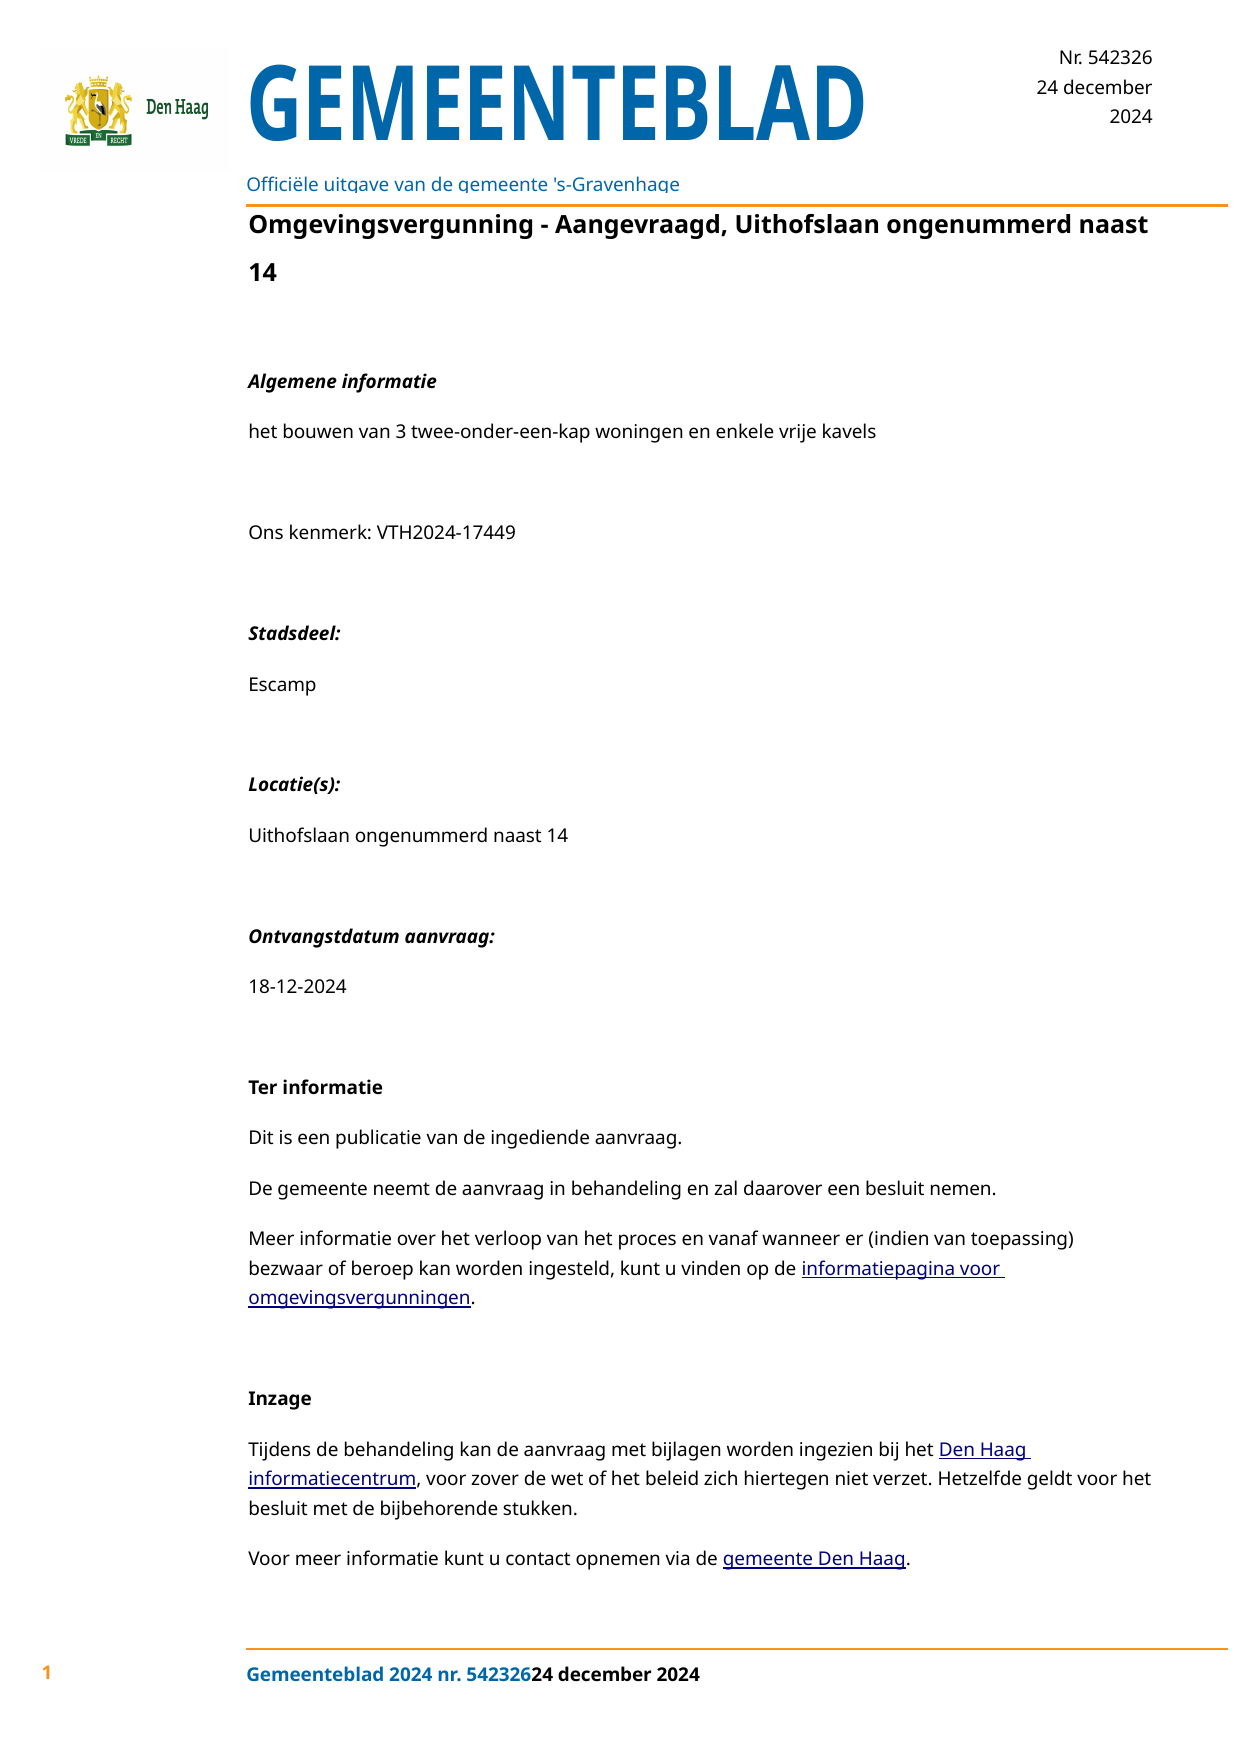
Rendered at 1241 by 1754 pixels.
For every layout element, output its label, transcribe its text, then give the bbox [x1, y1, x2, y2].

text De gemeente neemt de aanvraag in behandeling en zal daarover een besluit nemen. [248, 1175, 1152, 1201]
text Ons kenmerk: VTH2024-17449 [248, 519, 1152, 545]
text Escamp [248, 671, 1152, 697]
text Algemene informatie [248, 368, 1152, 394]
text 18-12-2024 [248, 973, 1152, 999]
text Stadsdeel: [248, 620, 1152, 646]
text Uithofslaan ongenummerd naast 14 [248, 822, 1152, 848]
text Voor meer informatie kunt u contact opnemen via de gemeente Den Haag. [248, 1545, 1152, 1571]
picture [41, 47, 231, 172]
text Ter informatie [248, 1074, 1152, 1100]
text Meer informatie over het verloop van het proces en vanaf wanneer er (indien van toepassing) bezwaar of beroep kan worden ingesteld, kunt u vinden op de informatiepagina voor omgevingsvergunningen. [248, 1225, 1152, 1310]
text Ontvangstdatum aanvraag: [248, 923, 1152, 949]
text het bouwen van 3 twee-onder-een-kap woningen en enkele vrije kavels [248, 419, 1152, 444]
text Dit is een publicatie van de ingediende aanvraag. [248, 1124, 1152, 1150]
text Inzage [248, 1385, 1152, 1411]
text Locatie(s): [248, 772, 1152, 797]
text Tijdens de behandeling kan de aanvraag met bijlagen worden ingezien bij het Den Haag informatiecentrum, voor zover de wet of het beleid zich hiertegen niet verzet. Hetzelfde geldt voor het besluit met de bijbehorende stukken. [248, 1436, 1152, 1521]
text Omgevingsvergunning - Aangevraagd, Uithofslaan ongenummerd naast 14 [248, 207, 1152, 288]
